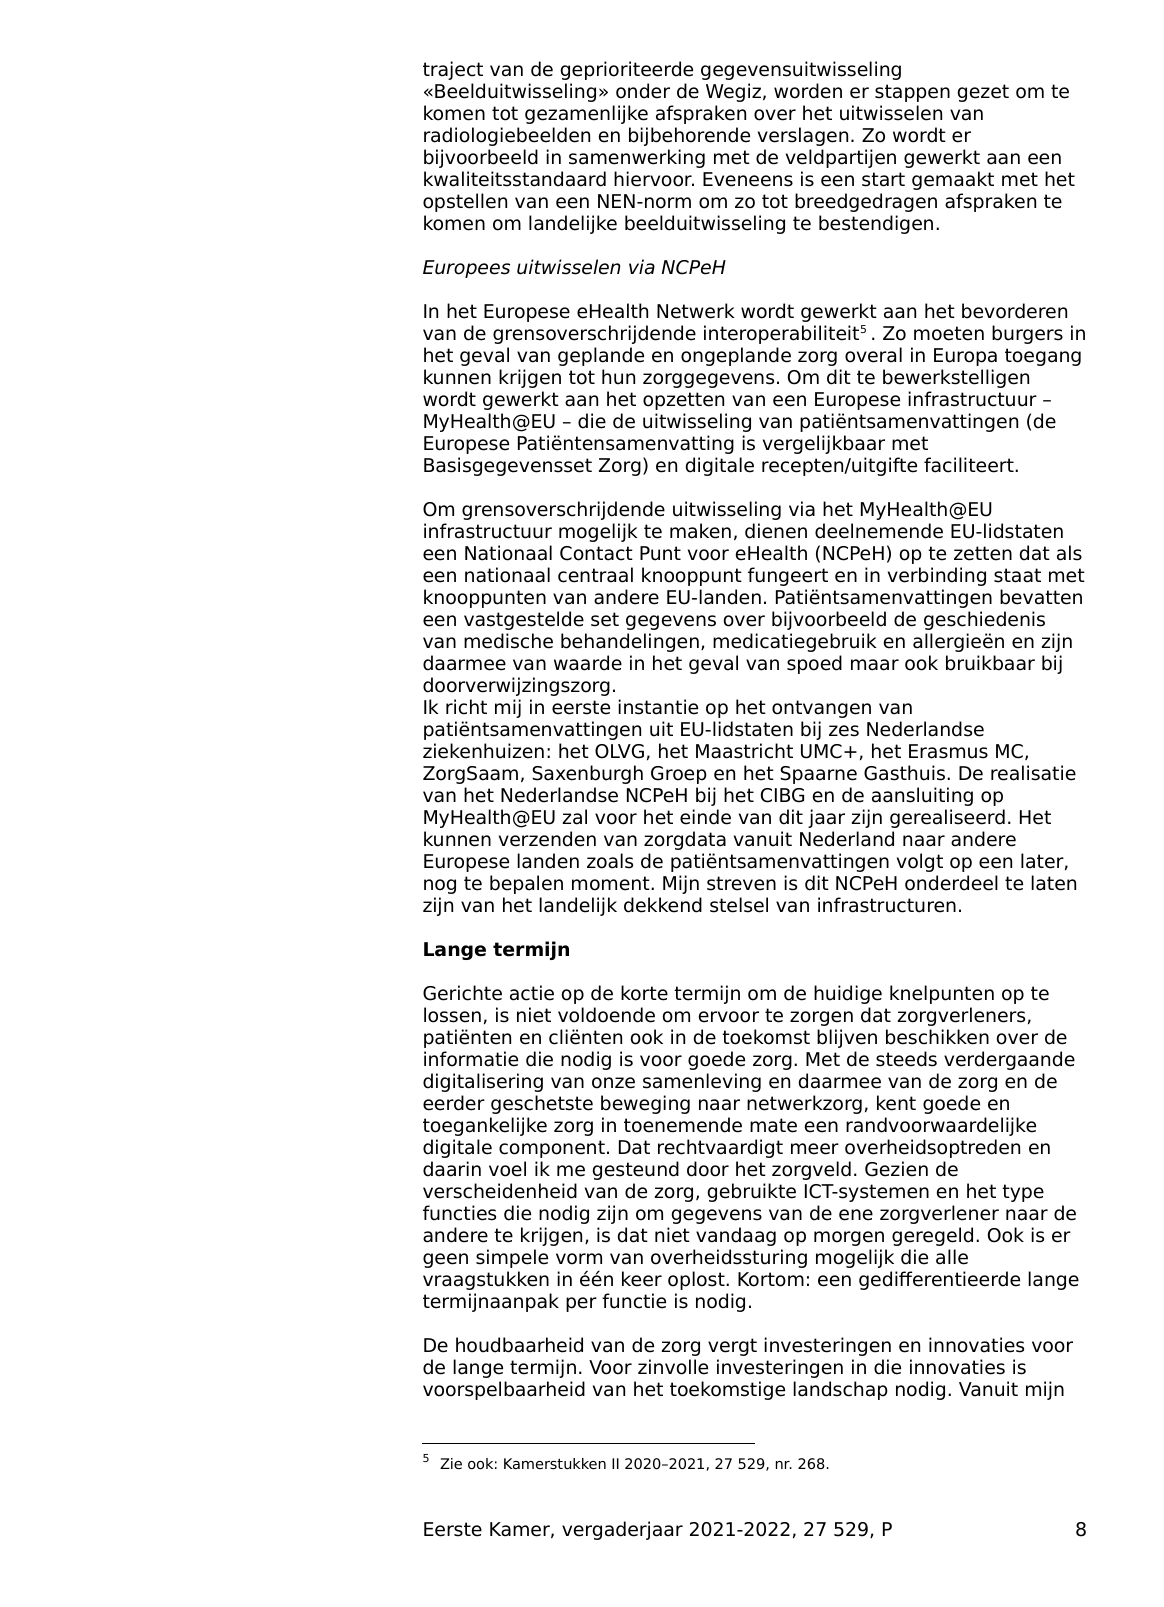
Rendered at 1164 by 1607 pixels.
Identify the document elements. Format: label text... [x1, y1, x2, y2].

text traject van de geprioriteerde gegevensuitwisseling «Beelduitwisseling» onder de Wegiz, worden er stappen gezet om te komen tot gezamenlijke afspraken over het uitwisselen van radiologiebeelden en bijbehorende verslagen. Zo wordt er bijvoorbeeld in samenwerking met de veldpartijen gewerkt aan een kwaliteitsstandaard hiervoor. Eveneens is een start gemaakt met het opstellen van een NEN-norm om zo tot breedgedragen afspraken te komen om landelijke beelduitwisseling te bestendigen. [422, 59, 1087, 235]
text Om grensoverschrijdende uitwisseling via het MyHealth@EU infrastructuur mogelijk te maken, dienen deelnemende EU-lidstaten een Nationaal Contact Punt voor eHealth (NCPeH) op te zetten dat als een nationaal centraal knooppunt fungeert en in verbinding staat met knooppunten van andere EU-landen. Patiëntsamenvattingen bevatten een vastgestelde set gegevens over bijvoorbeeld de geschiedenis van medische behandelingen, medicatiegebruik en allergieën en zijn daarmee van waarde in het geval van spoed maar ook bruikbaar bij doorverwijzingszorg. [422, 499, 1087, 697]
subtitle Europees uitwisselen via NCPeH [422, 257, 1087, 279]
text In het Europese eHealth Netwerk wordt gewerkt aan het bevorderen van de grensoverschrijdende interoperabiliteit. Zo moeten burgers in het geval van geplande en ongeplande zorg overal in Europa toegang kunnen krijgen tot hun zorggegevens. Om dit te bewerkstelligen wordt gewerkt aan het opzetten van een Europese infrastructuur – MyHealth@EU – die de uitwisseling van patiëntsamenvattingen (de Europese Patiëntensamenvatting is vergelijkbaar met Basisgegevensset Zorg) en digitale recepten/uitgifte faciliteert. [422, 301, 1087, 477]
text De houdbaarheid van de zorg vergt investeringen en innovaties voor de lange termijn. Voor zinvolle investeringen in die innovaties is voorspelbaarheid van het toekomstige landschap nodig. Vanuit mijn [422, 1335, 1087, 1401]
text Gerichte actie op de korte termijn om de huidige knelpunten op te lossen, is niet voldoende om ervoor te zorgen dat zorgverleners, patiënten en cliënten ook in de toekomst blijven beschikken over de informatie die nodig is voor goede zorg. Met de steeds verdergaande digitalisering van onze samenleving en daarmee van de zorg en de eerder geschetste beweging naar netwerkzorg, kent goede en toegankelijke zorg in toenemende mate een randvoorwaardelijke digitale component. Dat rechtvaardigt meer overheidsoptreden en daarin voel ik me gesteund door het zorgveld. Gezien de verscheidenheid van de zorg, gebruikte ICT-systemen en het type functies die nodig zijn om gegevens van de ene zorgverlener naar de andere te krijgen, is dat niet vandaag op morgen geregeld. Ook is er geen simpele vorm van overheidssturing mogelijk die alle vraagstukken in één keer oplost. Kortom: een gedifferentieerde lange termijnaanpak per functie is nodig. [422, 983, 1087, 1313]
text Ik richt mij in eerste instantie op het ontvangen van patiëntsamenvattingen uit EU-lidstaten bij zes Nederlandse ziekenhuizen: het OLVG, het Maastricht UMC+, het Erasmus MC, ZorgSaam, Saxenburgh Groep en het Spaarne Gasthuis. De realisatie van het Nederlandse NCPeH bij het CIBG en de aansluiting op MyHealth@EU zal voor het einde van dit jaar zijn gerealiseerd. Het kunnen verzenden van zorgdata vanuit Nederland naar andere Europese landen zoals de patiëntsamenvattingen volgt op een later, nog te bepalen moment. Mijn streven is dit NCPeH onderdeel te laten zijn van het landelijk dekkend stelsel van infrastructuren. [422, 697, 1087, 917]
text Zie ook: Kamerstukken II 2020–2021, 27 529, nr. 268. [422, 1452, 1087, 1474]
subtitle Lange termijn [422, 939, 1087, 961]
